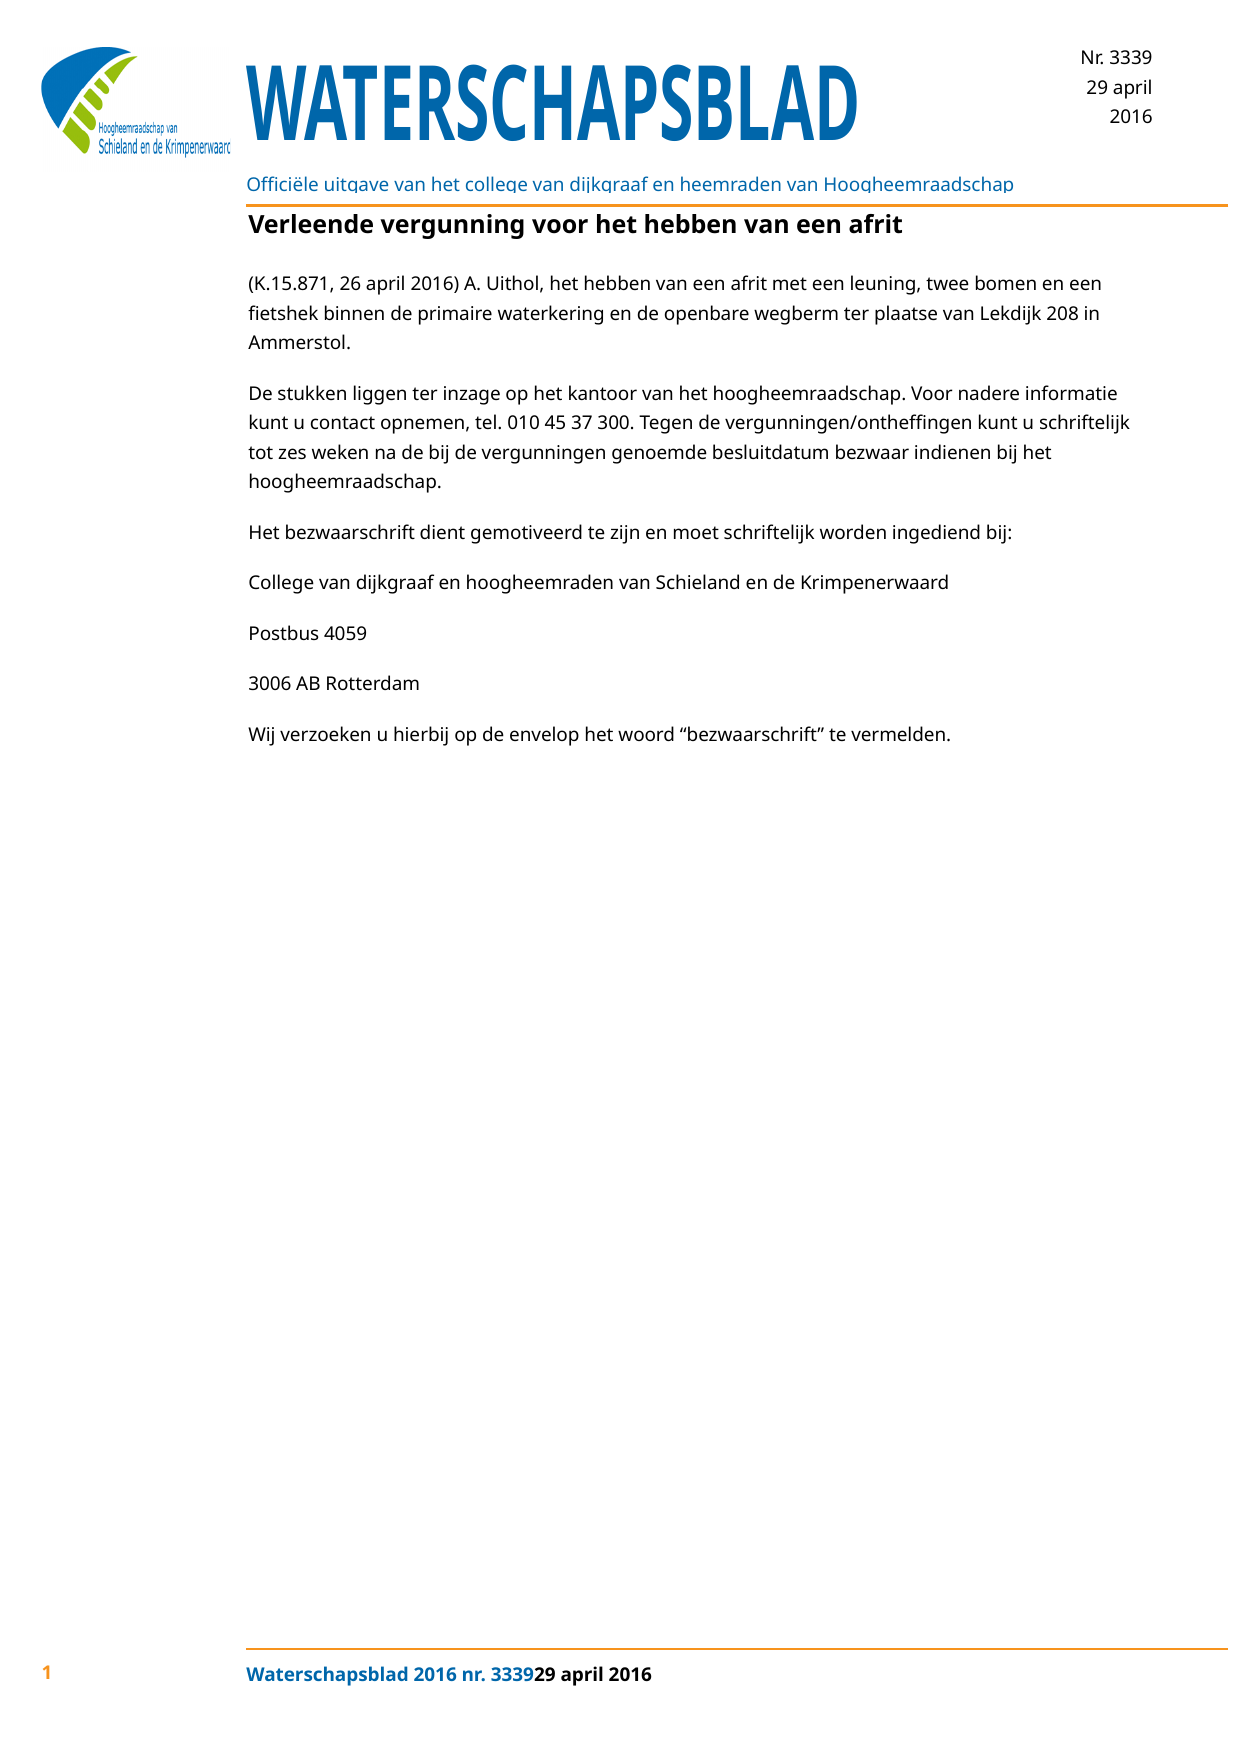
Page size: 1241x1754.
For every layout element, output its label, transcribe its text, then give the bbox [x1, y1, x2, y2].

text Wij verzoeken u hierbij op de envelop het woord “bezwaarschrift” te vermelden. [248, 721, 1152, 746]
text Het bezwaarschrift dient gemotiveerd te zijn en moet schriftelijk worden ingediend bij: [248, 519, 1152, 545]
text Verleende vergunning voor het hebben van een afrit [248, 207, 1152, 241]
text (K.15.871, 26 april 2016) A. Uithol, het hebben van een afrit met een leuning, twee bomen en een fietshek binnen de primaire waterkering en de openbare wegberm ter plaatse van Lekdijk 208 in Ammerstol. [248, 270, 1152, 355]
picture [41, 47, 231, 172]
text Postbus 4059 [248, 620, 1152, 646]
text 3006 AB Rotterdam [248, 670, 1152, 696]
text College van dijkgraaf en hoogheemraden van Schieland en de Krimpenerwaard [248, 569, 1152, 595]
text De stukken liggen ter inzage op het kantoor van het hoogheemraadschap. Voor nadere informatie kunt u contact opnemen, tel. 010 45 37 300. Tegen de vergunningen/ontheffingen kunt u schriftelijk tot zes weken na de bij de vergunningen genoemde besluitdatum bezwaar indienen bij het hoogheemraadschap. [248, 380, 1152, 494]
